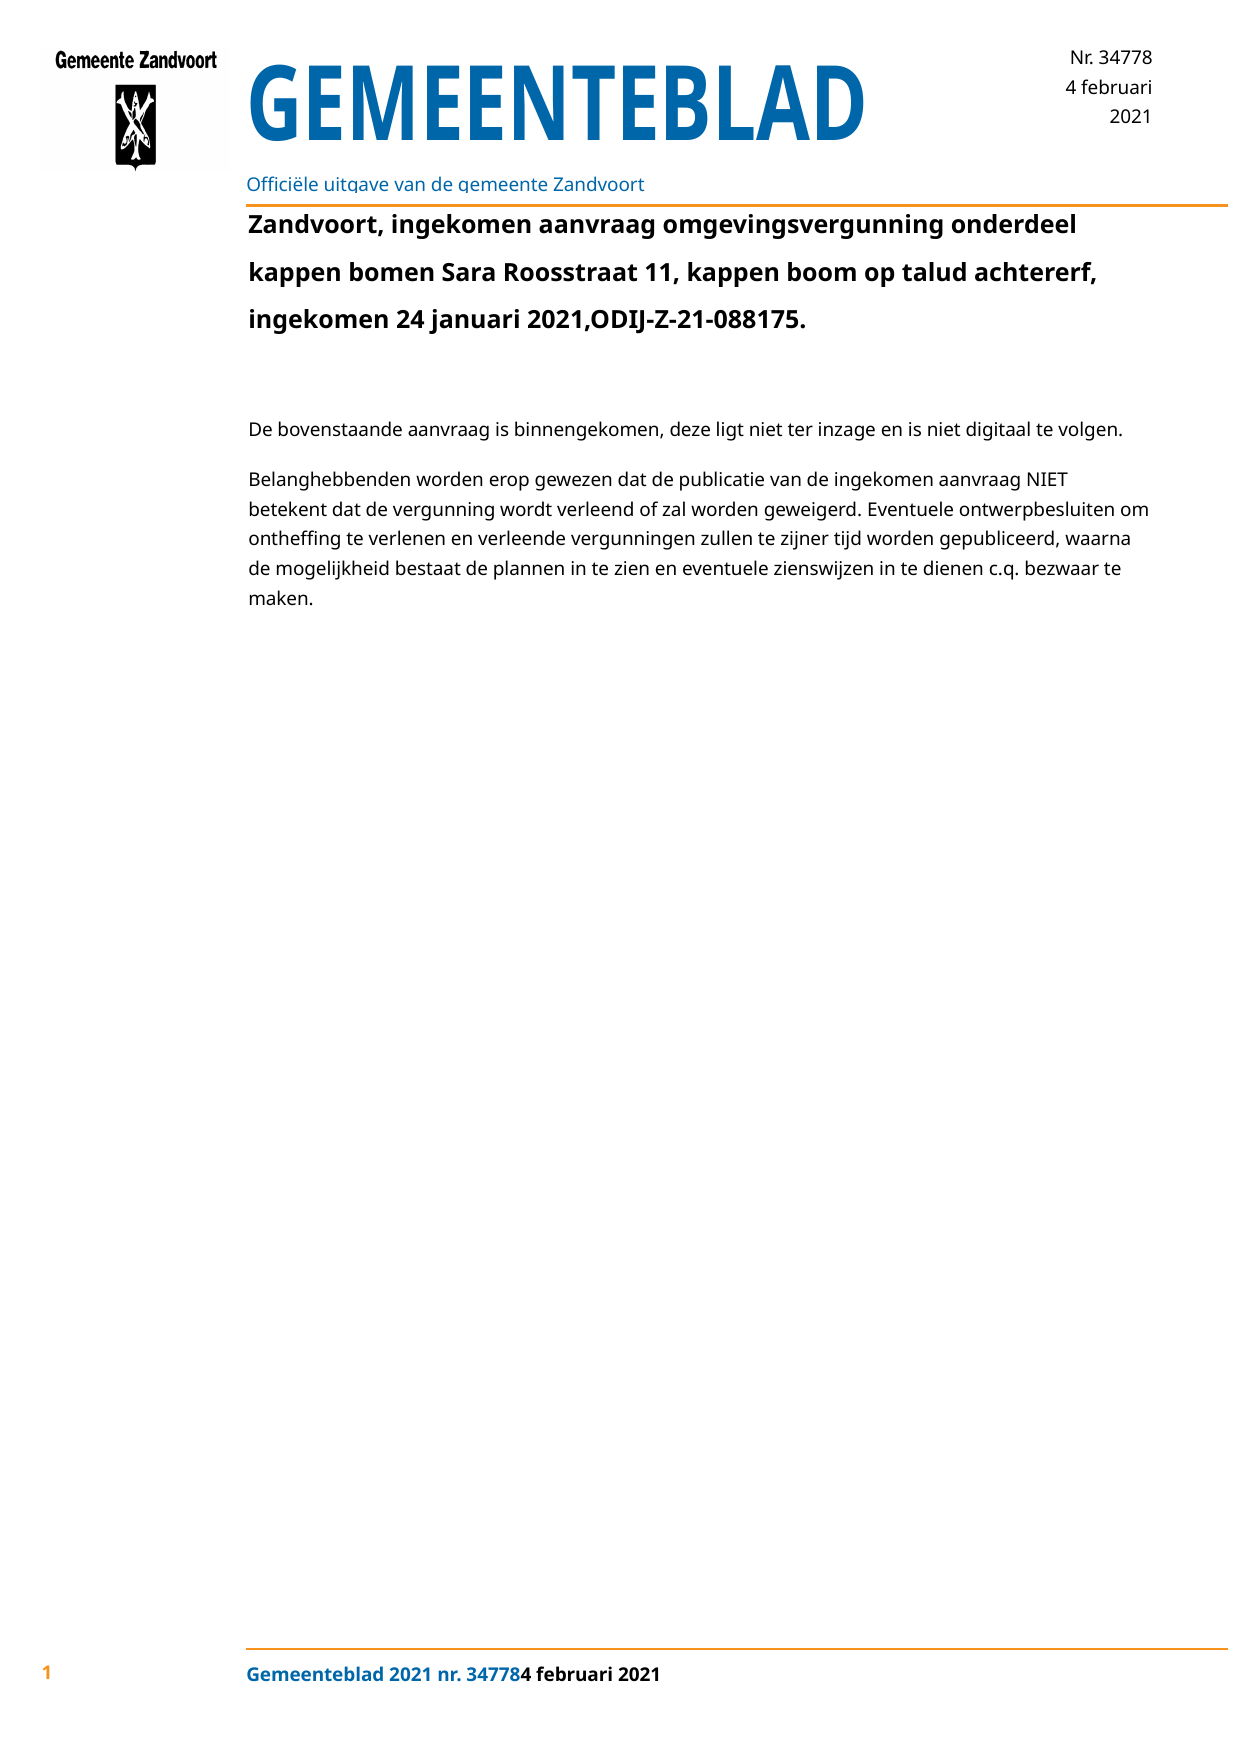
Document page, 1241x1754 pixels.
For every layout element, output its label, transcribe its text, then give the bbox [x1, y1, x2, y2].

text Belanghebbenden worden erop gewezen dat de publicatie van de ingekomen aanvraag NIET betekent dat de vergunning wordt verleend of zal worden geweigerd. Eventuele ontwerpbesluiten om ontheffing te verlenen en verleende vergunningen zullen te zijner tijd worden gepubliceerd, waarna de mogelijkheid bestaat de plannen in te zien en eventuele zienswijzen in te dienen c.q. bezwaar te maken. [248, 466, 1152, 610]
text Zandvoort, ingekomen aanvraag omgevingsvergunning onderdeel kappen bomen Sara Roosstraat 11, kappen boom op talud achtererf, ingekomen 24 januari 2021,ODIJ-Z-21-088175. [248, 207, 1152, 336]
picture [41, 47, 231, 172]
text De bovenstaande aanvraag is binnengekomen, deze ligt niet ter inzage en is niet digitaal te volgen. [248, 416, 1152, 442]
